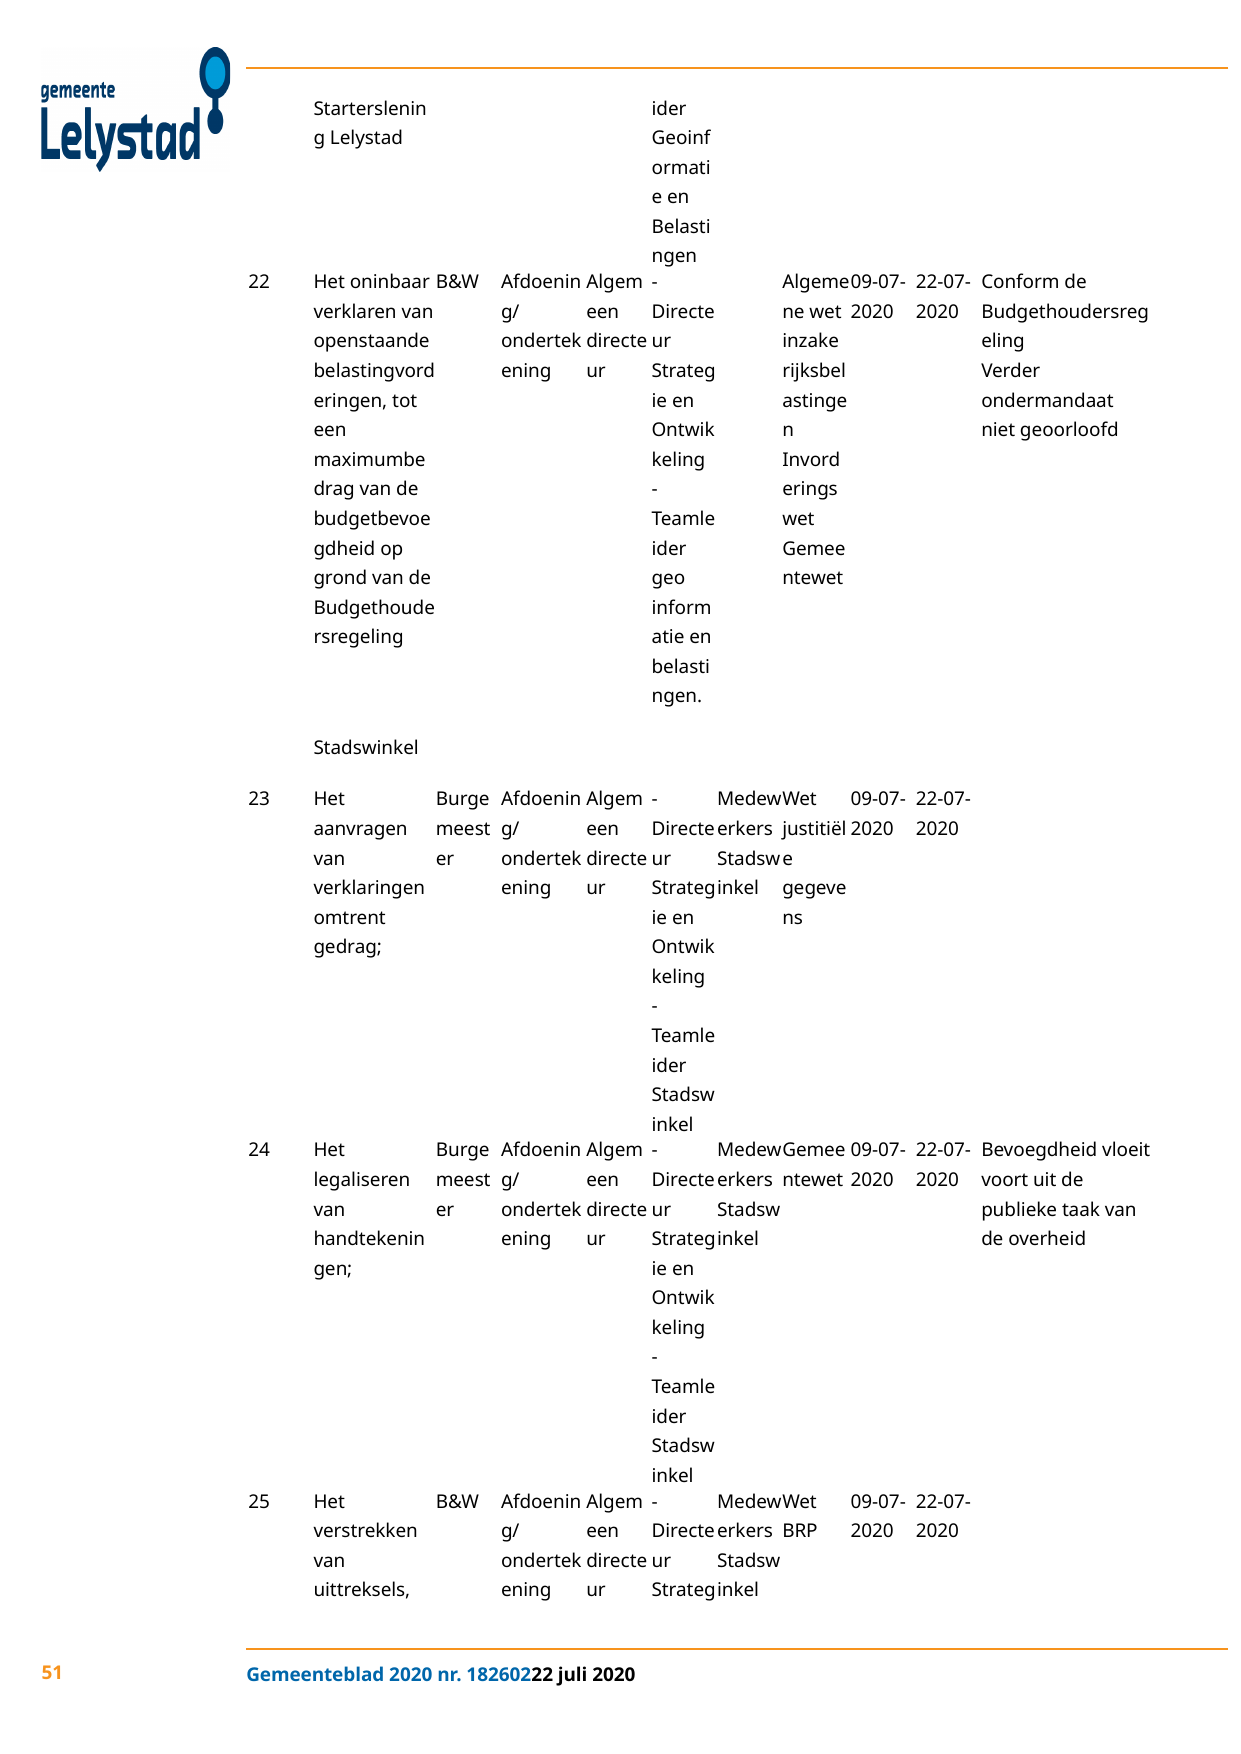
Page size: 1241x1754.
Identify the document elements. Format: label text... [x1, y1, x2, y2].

table_cell 09-07-2020 [850, 269, 916, 708]
table_cell 22 [248, 269, 313, 708]
table_cell [586, 95, 651, 268]
table_cell [850, 95, 916, 268]
table_cell [782, 760, 850, 786]
table_cell Gemeentewet [782, 1137, 850, 1488]
table_cell [717, 760, 782, 786]
table_cell Het legaliseren van handtekeningen; [313, 1137, 436, 1488]
table_cell Het verstrekken van uittreksels, [313, 1488, 436, 1602]
table_cell [501, 95, 586, 268]
table_cell [916, 760, 981, 786]
table_cell Het oninbaar verklaren van openstaande belastingvorderingen, tot een maximumbedrag van de budgetbevoegdheid op grond van de Budgethoudersregeling [313, 269, 436, 708]
table_cell Algemeen directeur [586, 269, 651, 708]
table_cell Burgemeester [436, 1137, 501, 1488]
table_cell [436, 734, 501, 760]
table_cell - Directeur Strateg [651, 1488, 717, 1602]
table_cell Afdoening/ondertekening [501, 1137, 586, 1488]
table_cell [981, 95, 1152, 268]
table_cell [586, 708, 651, 734]
table_cell B&W [436, 269, 501, 708]
table_cell Wet justitiële gegevens [782, 786, 850, 1137]
table_cell [717, 734, 782, 760]
table_cell [717, 708, 782, 734]
table_cell [782, 708, 850, 734]
table_cell - Directeur Strategie en Ontwikkeling - Teamleider Stadswinkel [651, 1137, 717, 1488]
table_cell 09-07-2020 [850, 786, 916, 1137]
table_cell 23 [248, 786, 313, 1137]
table_cell [651, 734, 717, 760]
table_cell 09-07-2020 [850, 1137, 916, 1488]
table_cell [717, 95, 782, 268]
table_cell [651, 760, 717, 786]
table_cell [313, 708, 436, 734]
table_cell Wet BRP [782, 1488, 850, 1602]
table_cell 22-07-2020 [916, 1137, 981, 1488]
table_cell 22-07-2020 [916, 269, 981, 708]
table_cell 25 [248, 1488, 313, 1602]
table_cell [248, 95, 313, 268]
table_cell [501, 708, 586, 734]
table_cell Algemene wet inzake rijksbelastingen Invorderingswet Gemeentewet [782, 269, 850, 708]
picture [41, 47, 231, 172]
table_cell [248, 708, 313, 734]
table_cell Medewerkers Stadswinkel [717, 1488, 782, 1602]
table_cell Medewerkers Stadswinkel [717, 1137, 782, 1488]
table_cell Afdoening/ondertekening [501, 786, 586, 1137]
table_cell Het aanvragen van verklaringen omtrent gedrag; [313, 786, 436, 1137]
table_cell [850, 760, 916, 786]
table_cell [651, 708, 717, 734]
table_cell [782, 734, 850, 760]
table_cell Bevoegdheid vloeit voort uit de publieke taak van de overheid [981, 1137, 1152, 1488]
table_cell - Directeur Strategie en Ontwikkeling - Teamleider geo informatie en belastingen. [651, 269, 717, 708]
table_cell [981, 786, 1152, 1137]
table_cell B&W [436, 1488, 501, 1602]
table_cell ider Geoinformatie en Belastingen [651, 95, 717, 268]
table_cell [916, 95, 981, 268]
table_cell [916, 734, 981, 760]
table_cell Medewerkers Stadswinkel [717, 786, 782, 1137]
table_cell Algemeen directeur [586, 1488, 651, 1602]
table_cell Stadswinkel [313, 734, 436, 760]
table_cell [586, 734, 651, 760]
table_cell 24 [248, 1137, 313, 1488]
table_cell Algemeen directeur [586, 1137, 651, 1488]
table_cell 22-07-2020 [916, 786, 981, 1137]
table_cell [717, 269, 782, 708]
table_cell [981, 760, 1152, 786]
table_cell [981, 708, 1152, 734]
table_cell Afdoening/ondertekening [501, 1488, 586, 1602]
table_cell [248, 734, 313, 760]
table_cell [501, 760, 586, 786]
table_cell [313, 760, 436, 786]
table_cell [782, 95, 850, 268]
table_cell [436, 95, 501, 268]
table_cell [248, 760, 313, 786]
table_cell [436, 708, 501, 734]
table_cell [436, 760, 501, 786]
table_cell [586, 760, 651, 786]
table_cell 09-07-2020 [850, 1488, 916, 1602]
table_cell - Directeur Strategie en Ontwikkeling - Teamleider Stadswinkel [651, 786, 717, 1137]
table_cell Conform de Budgethoudersregeling Verder ondermandaat niet geoorloofd [981, 269, 1152, 708]
table_cell Burgemeester [436, 786, 501, 1137]
table_cell [850, 708, 916, 734]
table_cell [981, 1488, 1152, 1602]
table_cell [916, 708, 981, 734]
table_cell Starterslening Lelystad [313, 95, 436, 268]
table_cell [850, 734, 916, 760]
table_cell Algemeen directeur [586, 786, 651, 1137]
table_cell 22-07-2020 [916, 1488, 981, 1602]
table_cell Afdoening/ondertekening [501, 269, 586, 708]
table_cell [501, 734, 586, 760]
table_cell [981, 734, 1152, 760]
